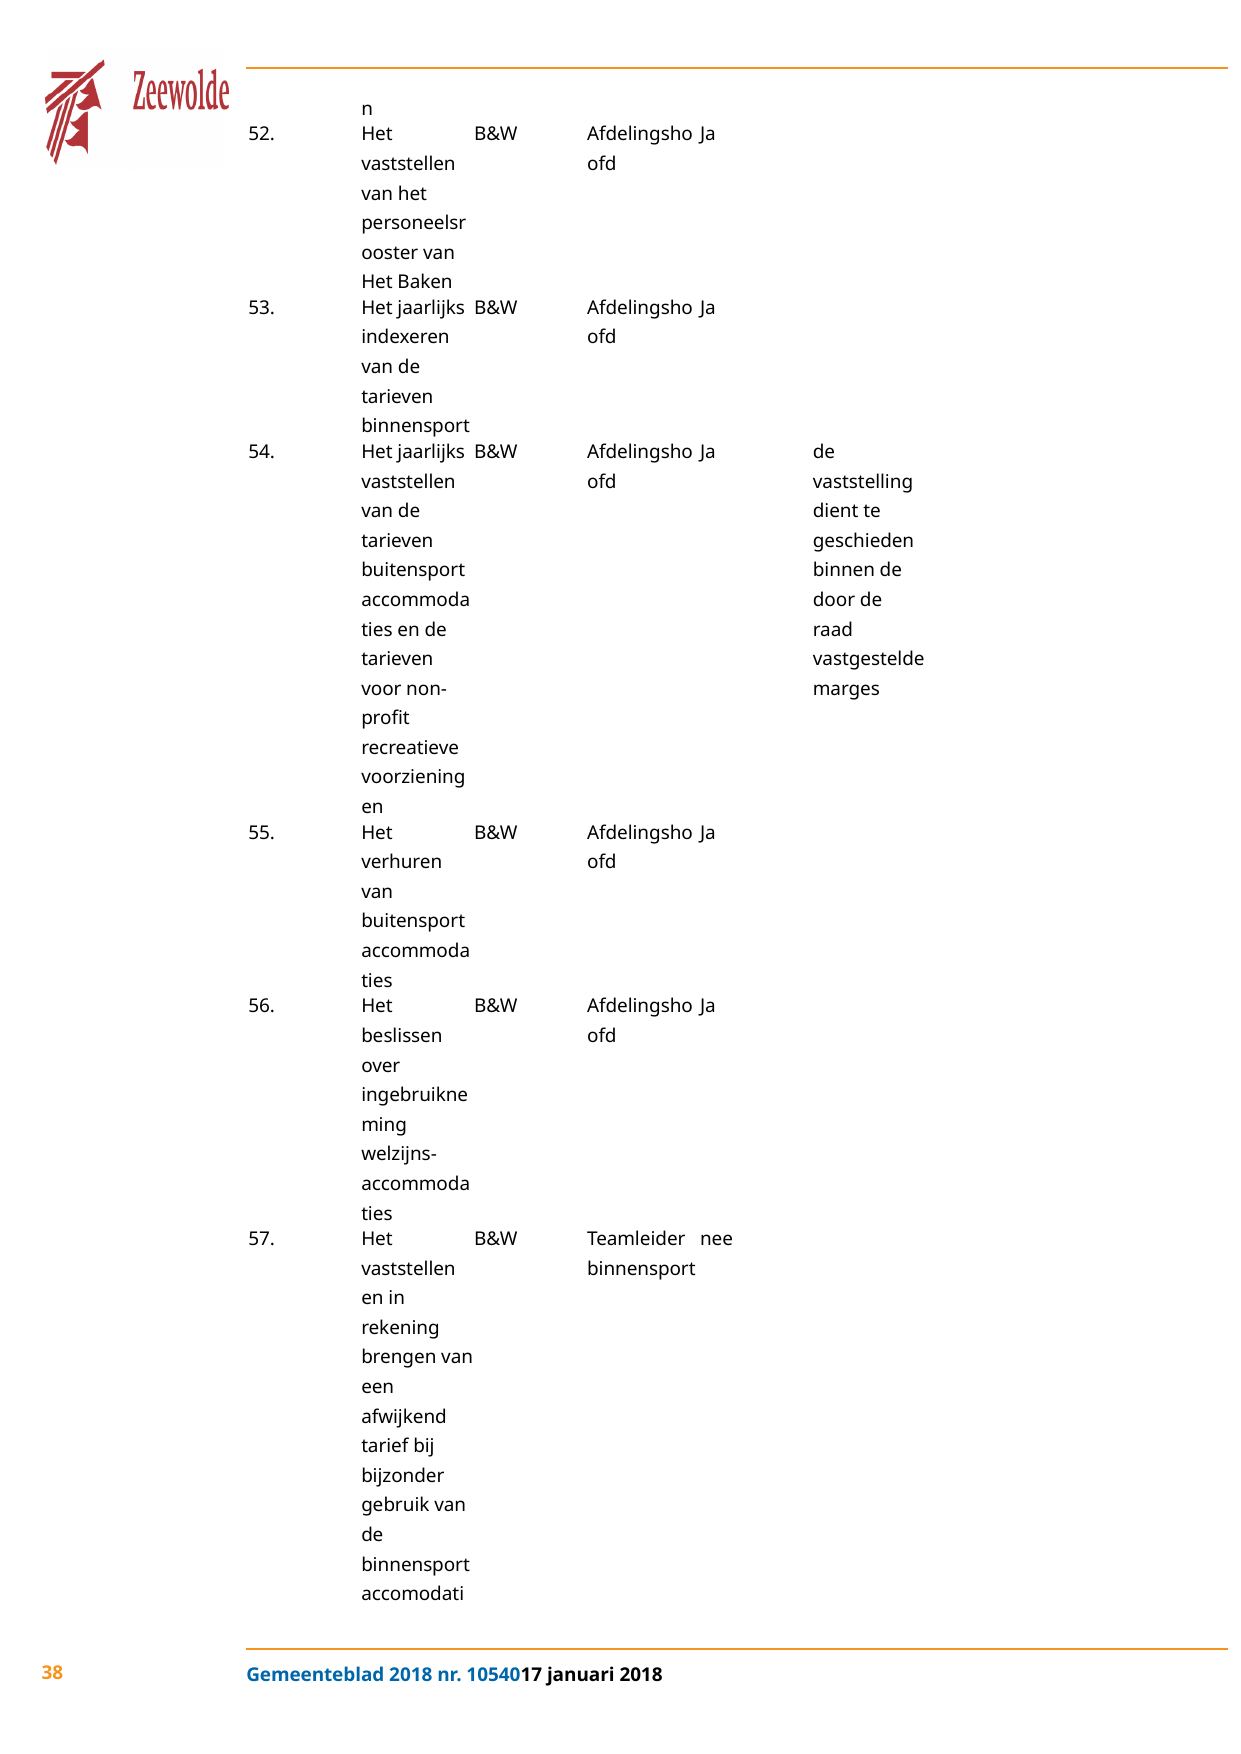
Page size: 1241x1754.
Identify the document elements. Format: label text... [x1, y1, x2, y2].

table_cell [926, 438, 1038, 819]
table_cell Ja [700, 121, 813, 294]
table_cell Afdelingshoofd [587, 121, 700, 294]
table_cell Het verhuren van buitensportaccommodaties [361, 819, 474, 993]
table_cell 53. [248, 294, 361, 438]
table_cell [926, 1225, 1038, 1606]
table_cell B&W [474, 438, 587, 819]
table_cell Ja [700, 438, 813, 819]
table_cell Afdelingshoofd [587, 294, 700, 438]
table_cell [587, 95, 700, 121]
table_cell [813, 993, 926, 1225]
table_cell Het beslissen over ingebruikneming welzijns-accommodaties [361, 993, 474, 1225]
table_cell n [361, 95, 474, 121]
table_cell 55. [248, 819, 361, 993]
table_cell B&W [474, 993, 587, 1225]
table_cell 57. [248, 1225, 361, 1606]
table_cell B&W [474, 294, 587, 438]
table_cell B&W [474, 1225, 587, 1606]
table_cell Het jaarlijks vaststellen van de tarieven buitensportaccommodaties en de tarieven voor non-profit recreatieve voorzieningen [361, 438, 474, 819]
table_cell Teamleider binnensport [587, 1225, 700, 1606]
table_cell [813, 819, 926, 993]
table_cell [926, 993, 1038, 1225]
table_cell Het vaststellen van het personeelsrooster van Het Baken [361, 121, 474, 294]
table_cell Ja [700, 819, 813, 993]
table_cell [813, 95, 926, 121]
table_cell 52. [248, 121, 361, 294]
table_cell [926, 121, 1038, 294]
table_cell [700, 95, 813, 121]
table_cell [248, 95, 361, 121]
table_cell Het jaarlijks indexeren van de tarieven binnensport [361, 294, 474, 438]
table_cell Afdelingshoofd [587, 819, 700, 993]
table_cell Het vaststellen en in rekening brengen van een afwijkend tarief bij bijzonder gebruik van de binnensportaccomodati [361, 1225, 474, 1606]
table_cell 54. [248, 438, 361, 819]
table_cell [474, 95, 587, 121]
table_cell B&W [474, 121, 587, 294]
table_cell [813, 1225, 926, 1606]
picture [41, 47, 231, 172]
table_cell [926, 95, 1038, 121]
table_cell [926, 819, 1038, 993]
table_cell Ja [700, 993, 813, 1225]
table_cell [813, 294, 926, 438]
table_cell Ja [700, 294, 813, 438]
table_cell [813, 121, 926, 294]
table_cell Afdelingshoofd [587, 438, 700, 819]
table_cell nee [700, 1225, 813, 1606]
table_cell de vaststelling dient te geschieden binnen de door de raad vastgestelde marges [813, 438, 926, 819]
table_cell Afdelingshoofd [587, 993, 700, 1225]
table_cell [926, 294, 1038, 438]
table_cell B&W [474, 819, 587, 993]
table_cell 56. [248, 993, 361, 1225]
